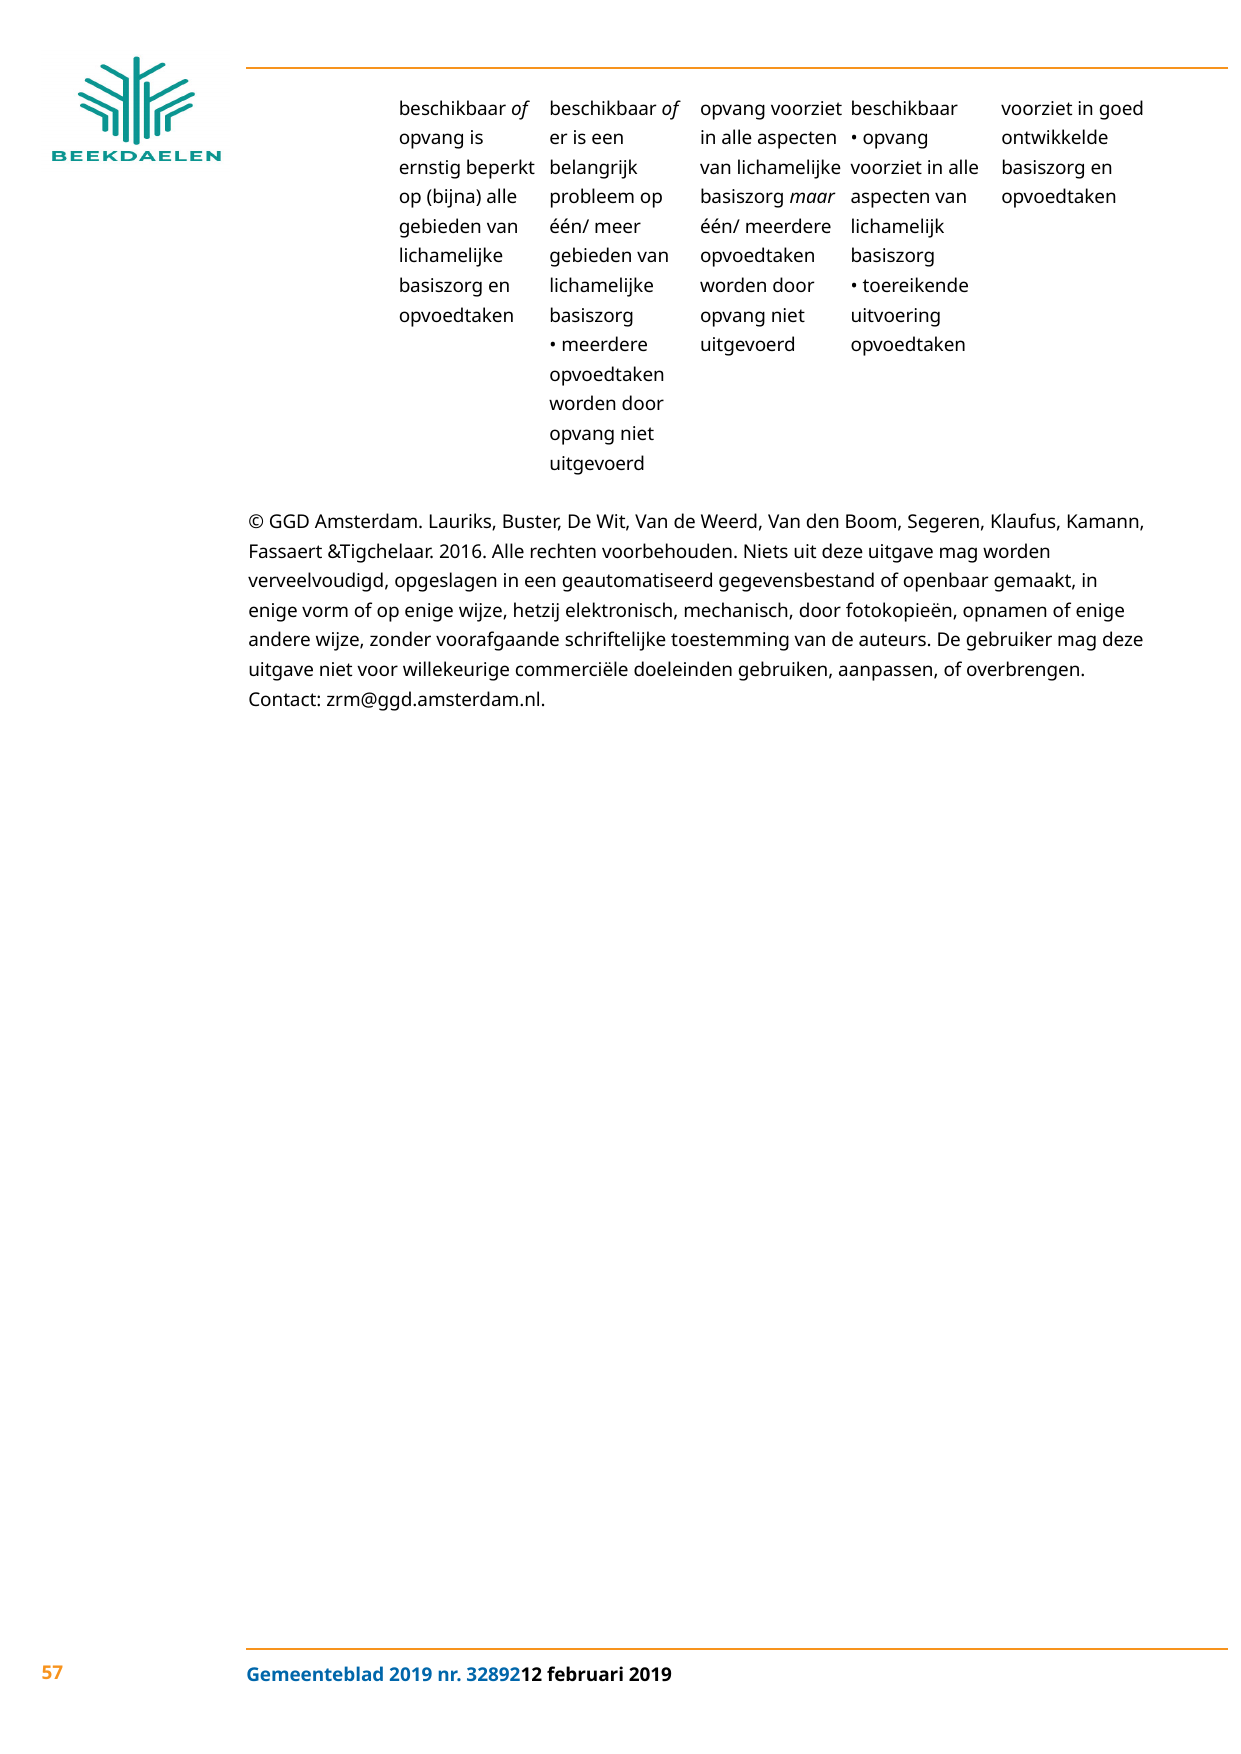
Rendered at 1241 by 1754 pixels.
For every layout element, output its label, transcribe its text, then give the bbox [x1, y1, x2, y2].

text © GGD Amsterdam. Lauriks, Buster, De Wit, Van de Weerd, Van den Boom, Segeren, Klaufus, Kamann, Fassaert &Tigchelaar. 2016. Alle rechten voorbehouden. Niets uit deze uitgave mag worden verveelvoudigd, opgeslagen in een geautomatiseerd gegevensbestand of openbaar gemaakt, in enige vorm of op enige wijze, hetzij elektronisch, mechanisch, door fotokopieën, opnamen of enige andere wijze, zonder voorafgaande schriftelijke toestemming van de auteurs. De gebruiker mag deze uitgave niet voor willekeurige commerciële doeleinden gebruiken, aanpassen, of overbrengen. Contact: zrm@ggd.amsterdam.nl. [248, 508, 1152, 712]
table_cell beschikbaar • opvang voorziet in alle aspecten van lichamelijk basiszorg • toereikende uitvoering opvoedtaken [850, 95, 1001, 476]
table_cell opvang voorziet in alle aspecten van lichamelijke basiszorg maar één/ meerdere opvoedtaken worden door opvang niet uitgevoerd [700, 95, 850, 476]
table_cell beschikbaar of opvang is ernstig beperkt op (bijna) alle gebieden van lichamelijke basiszorg en opvoedtaken [399, 95, 549, 476]
picture [41, 47, 231, 172]
table_cell [248, 95, 398, 476]
table_cell beschikbaar of er is een belangrijk probleem op één/ meer gebieden van lichamelijke basiszorg • meerdere opvoedtaken worden door opvang niet uitgevoerd [549, 95, 700, 476]
table_cell voorziet in goed ontwikkelde basiszorg en opvoedtaken [1001, 95, 1152, 476]
